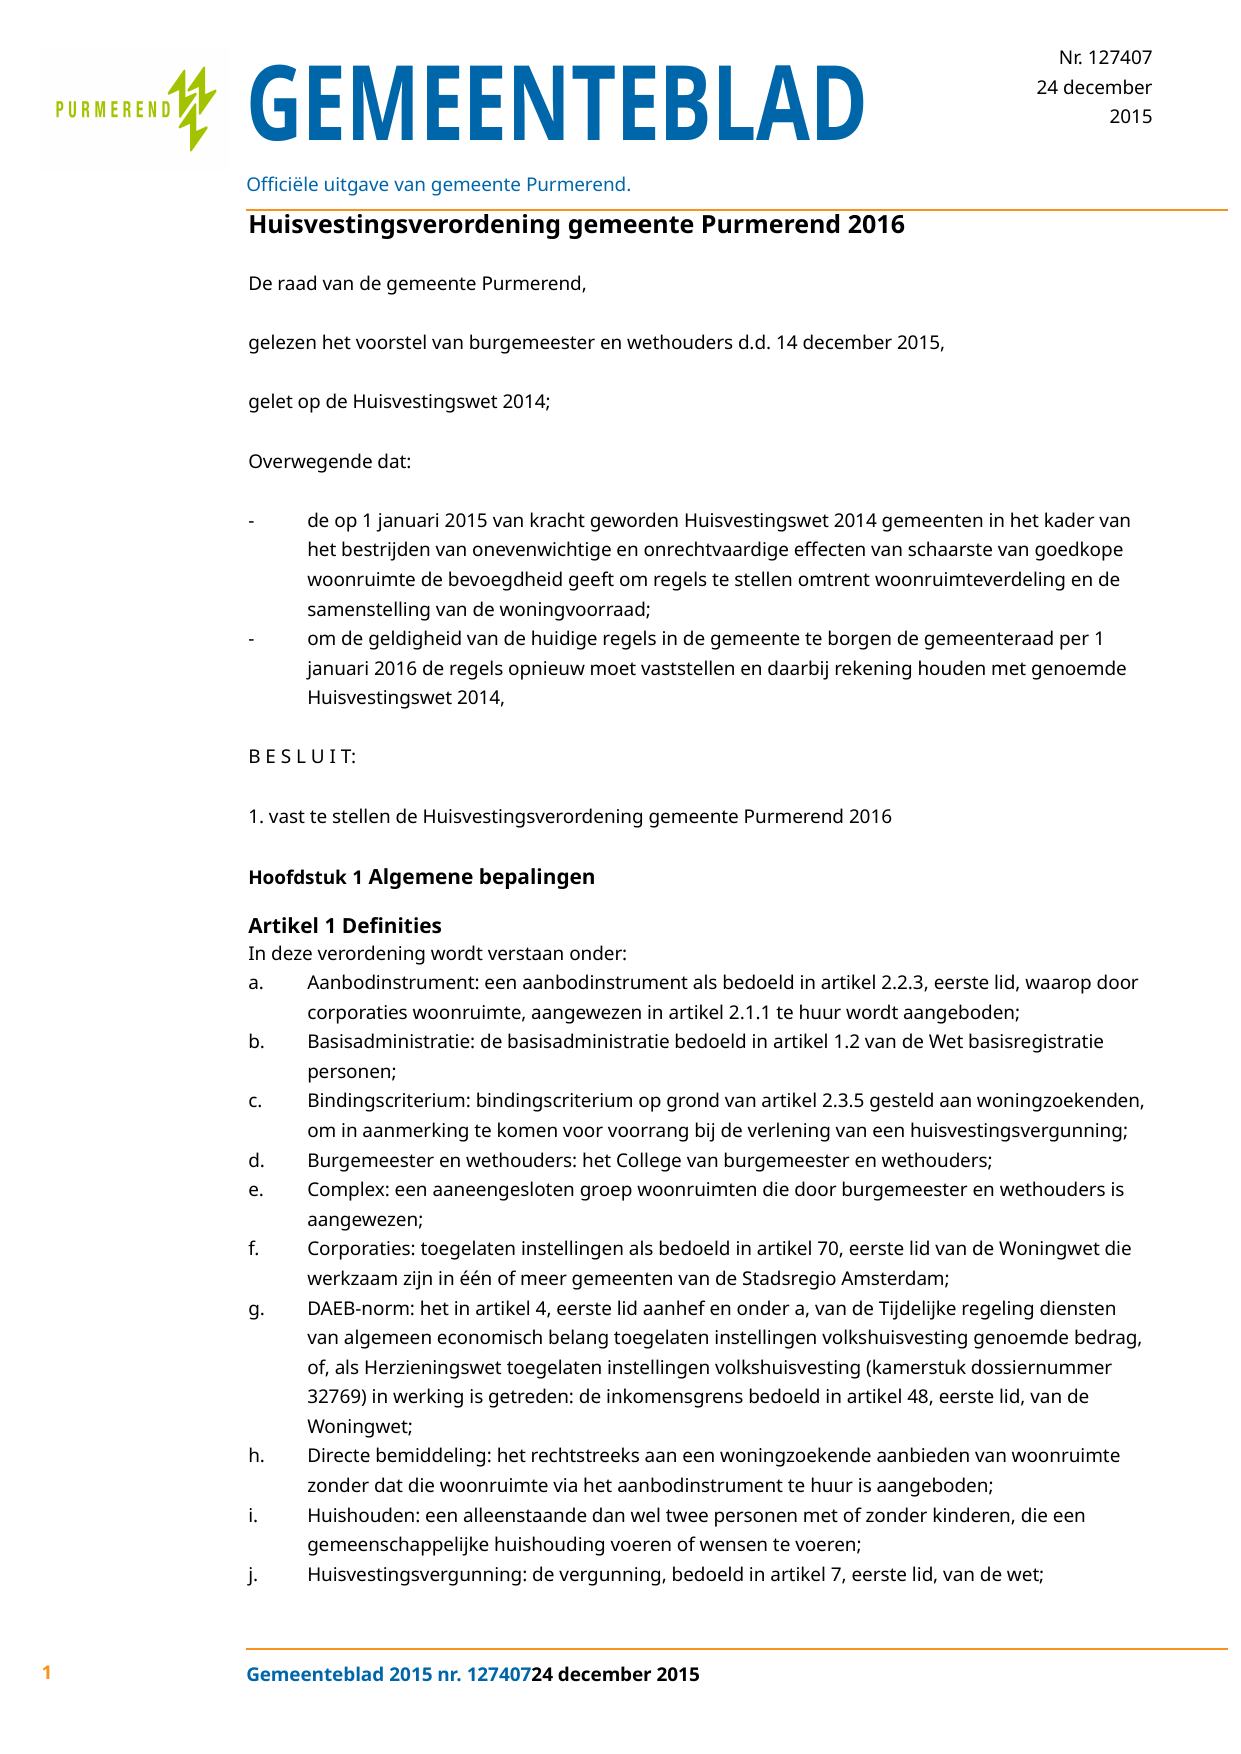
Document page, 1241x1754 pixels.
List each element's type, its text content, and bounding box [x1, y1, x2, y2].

text gelezen het voorstel van burgemeester en wethouders d.d. 14 december 2015, [248, 329, 1152, 355]
text De raad van de gemeente Purmerend, [248, 270, 1152, 296]
list Aanbodinstrument: een aanbodinstrument als bedoeld in artikel 2.2.3, eerste lid, waarop door corporaties woonruimte, aangewezen in artikel 2.1.1 te huur wordt aangeboden; [248, 969, 1152, 1024]
list Huishouden: een alleenstaande dan wel twee personen met of zonder kinderen, die een gemeenschappelijke huishouding voeren of wensen te voeren; [248, 1502, 1152, 1557]
list Corporaties: toegelaten instellingen als bedoeld in artikel 70, eerste lid van de Woningwet die werkzaam zijn in één of meer gemeenten van de Stadsregio Amsterdam; [248, 1236, 1152, 1291]
list om de geldigheid van de huidige regels in de gemeente te borgen de gemeenteraad per 1 januari 2016 de regels opnieuw moet vaststellen en daarbij rekening houden met genoemde Huisvestingswet 2014, [248, 625, 1152, 710]
text In deze verordening wordt verstaan onder: [248, 940, 1152, 965]
list Huisvestingsvergunning: de vergunning, bedoeld in artikel 7, eerste lid, van de wet; [248, 1561, 1152, 1587]
text Huisvestingsverordening gemeente Purmerend 2016 [248, 211, 1152, 241]
text Hoofdstuk 1 Algemene bepalingen [248, 862, 1152, 890]
picture [41, 47, 231, 172]
list Basisadministratie: de basisadministratie bedoeld in artikel 1.2 van de Wet basisregistratie personen; [248, 1028, 1152, 1084]
text 1. vast te stellen de Huisvestingsverordening gemeente Purmerend 2016 [248, 803, 1152, 828]
text Artikel 1 Definities [248, 911, 1152, 940]
list Burgemeester en wethouders: het College van burgemeester en wethouders; [248, 1147, 1152, 1172]
list Complex: een aaneengesloten groep woonruimten die door burgemeester en wethouders is aangewezen; [248, 1176, 1152, 1232]
list DAEB-norm: het in artikel 4, eerste lid aanhef en onder a, van de Tijdelijke regeling diensten van algemeen economisch belang toegelaten instellingen volkshuisvesting genoemde bedrag, of, als Herzieningswet toegelaten instellingen volkshuisvesting (kamerstuk dossiernummer 32769) in werking is getreden: de inkomensgrens bedoeld in artikel 48, eerste lid, van de Woningwet; [248, 1295, 1152, 1439]
text Overwegende dat: [248, 448, 1152, 473]
list Directe bemiddeling: het rechtstreeks aan een woningzoekende aanbieden van woonruimte zonder dat die woonruimte via het aanbodinstrument te huur is aangeboden; [248, 1443, 1152, 1498]
list de op 1 januari 2015 van kracht geworden Huisvestingswet 2014 gemeenten in het kader van het bestrijden van onevenwichtige en onrechtvaardige effecten van schaarste van goedkope woonruimte de bevoegdheid geeft om regels te stellen omtrent woonruimteverdeling en de samenstelling van de woningvoorraad; [248, 507, 1152, 621]
list Bindingscriterium: bindingscriterium op grond van artikel 2.3.5 gesteld aan woningzoekenden, om in aanmerking te komen voor voorrang bij de verlening van een huisvestingsvergunning; [248, 1088, 1152, 1143]
text B E S L U I T: [248, 744, 1152, 769]
text gelet op de Huisvestingswet 2014; [248, 389, 1152, 414]
